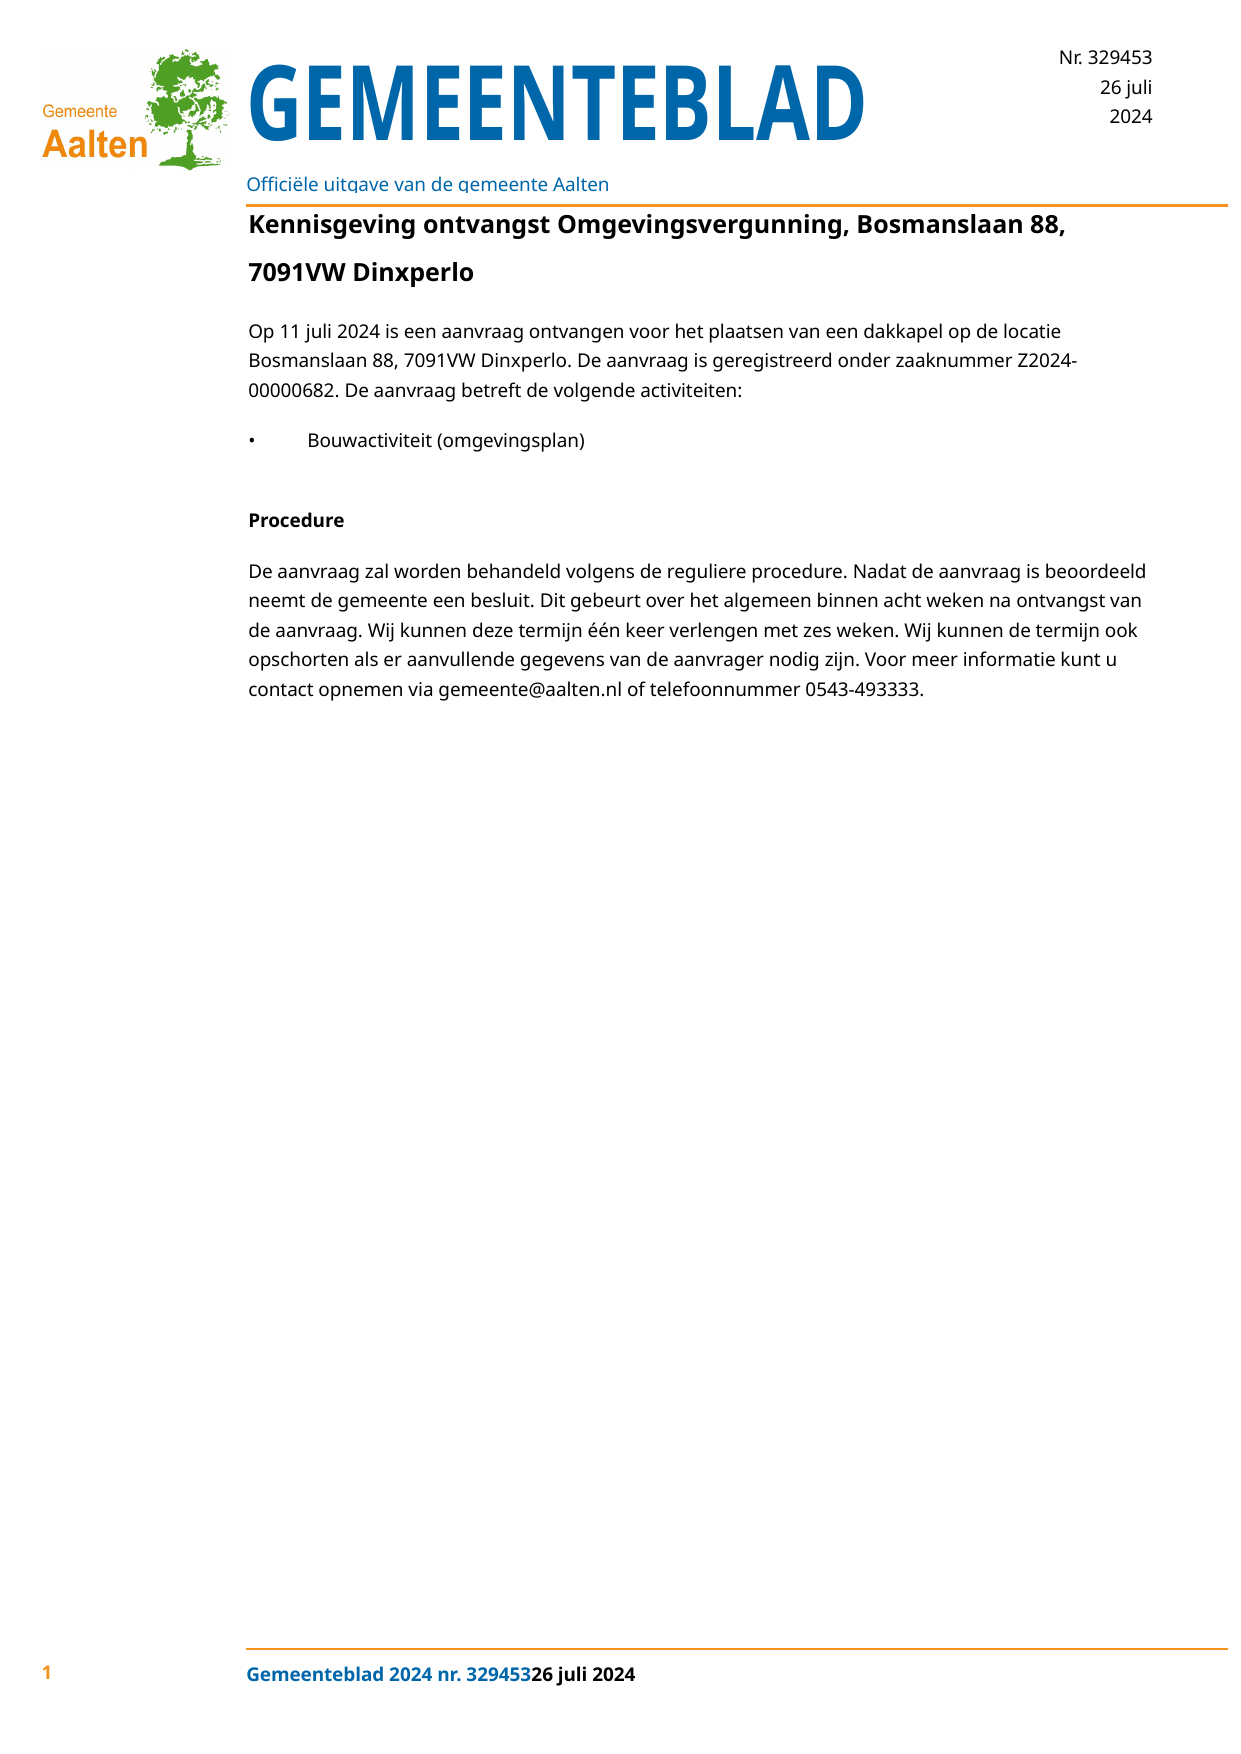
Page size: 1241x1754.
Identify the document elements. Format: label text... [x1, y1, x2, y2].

text Kennisgeving ontvangst Omgevingsvergunning, Bosmanslaan 88, 7091VW Dinxperlo [248, 207, 1152, 288]
text Procedure [248, 507, 1152, 533]
text De aanvraag zal worden behandeld volgens de reguliere procedure. Nadat de aanvraag is beoordeeld neemt de gemeente een besluit. Dit gebeurt over het algemeen binnen acht weken na ontvangst van de aanvraag. Wij kunnen deze termijn één keer verlengen met zes weken. Wij kunnen de termijn ook opschorten als er aanvullende gegevens van de aanvrager nodig zijn. Voor meer informatie kunt u contact opnemen via gemeente@aalten.nl of telefoonnummer 0543-493333. [248, 558, 1152, 702]
list Bouwactiviteit (omgevingsplan) [248, 427, 1152, 453]
text Op 11 juli 2024 is een aanvraag ontvangen voor het plaatsen van een dakkapel op de locatie Bosmanslaan 88, 7091VW Dinxperlo. De aanvraag is geregistreerd onder zaaknummer Z2024-00000682. De aanvraag betreft de volgende activiteiten: [248, 318, 1152, 403]
picture [41, 47, 231, 172]
